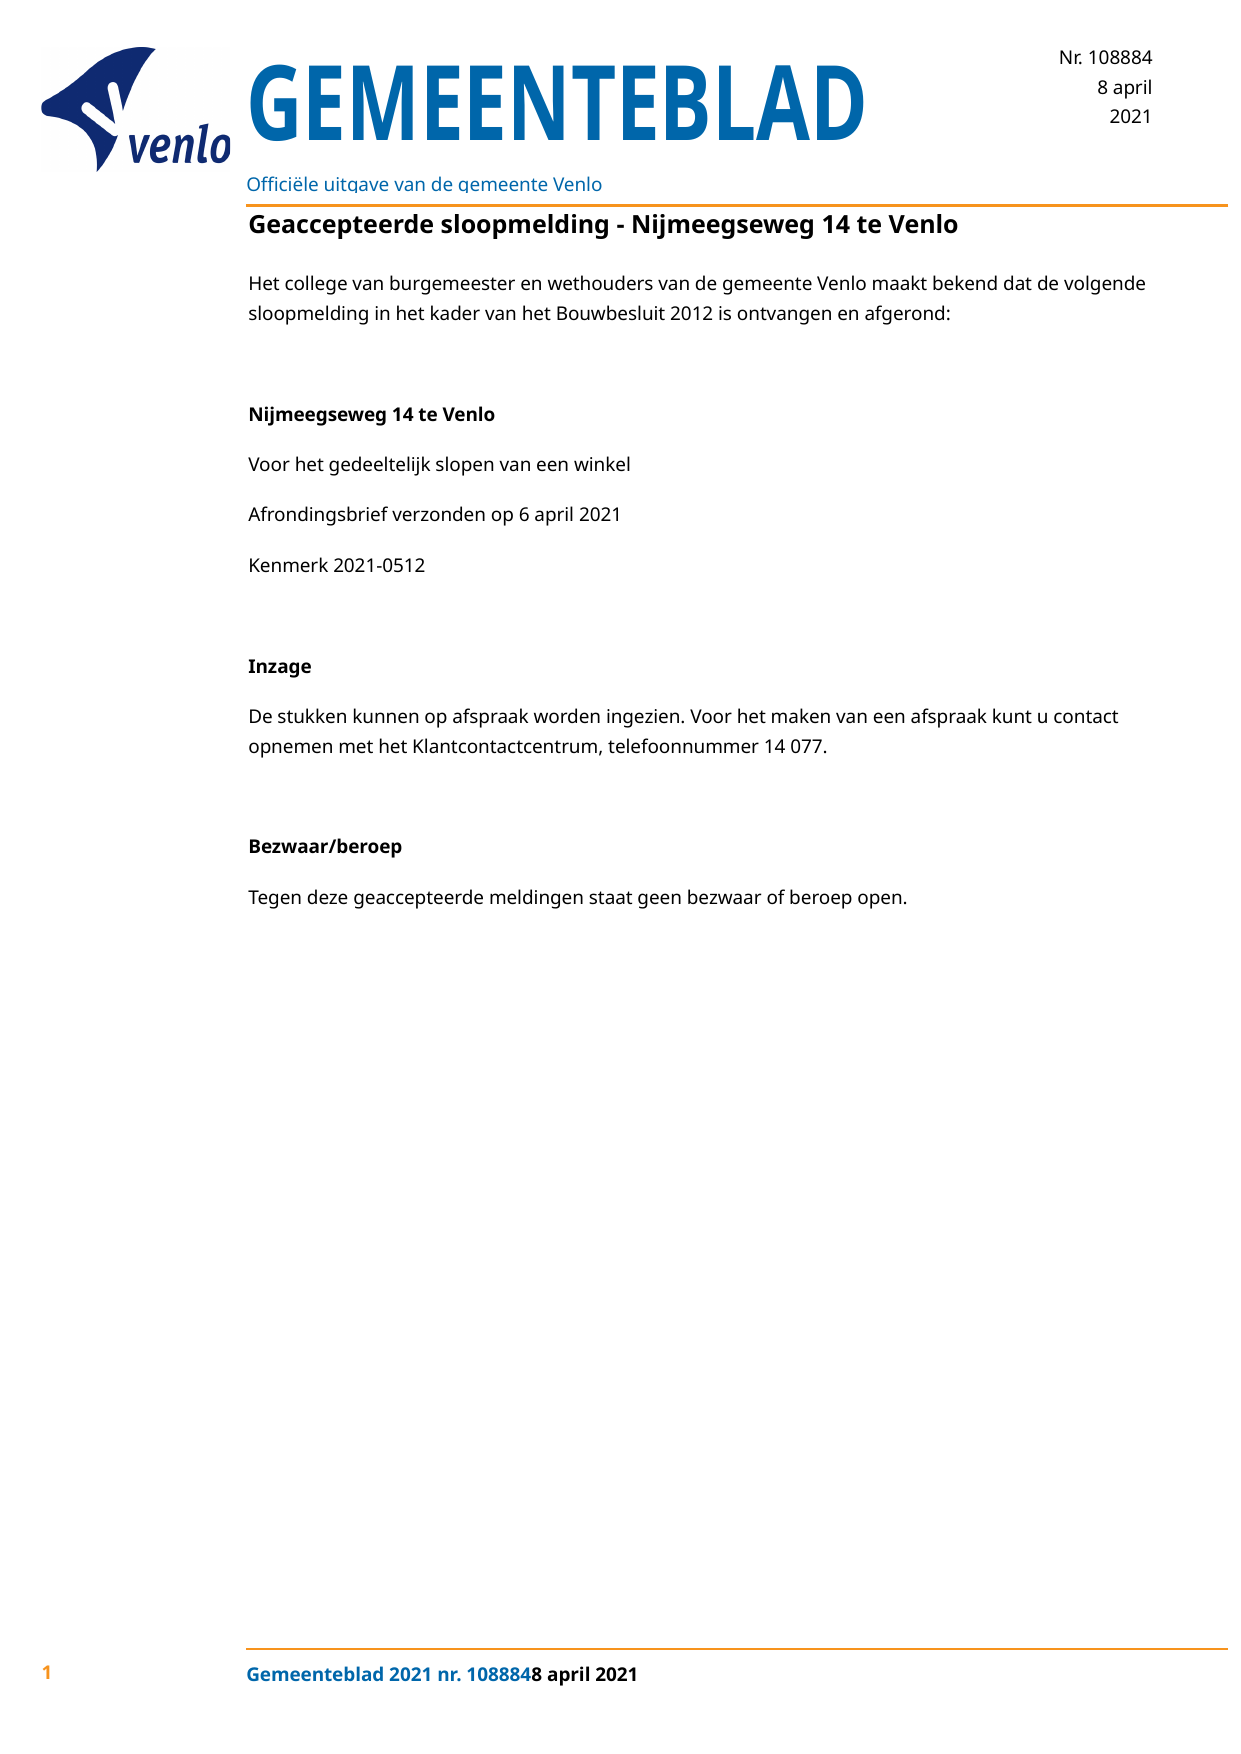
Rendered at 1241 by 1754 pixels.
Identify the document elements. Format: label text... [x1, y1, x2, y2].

text Geaccepteerde sloopmelding - Nijmeegseweg 14 te Venlo [248, 207, 1152, 241]
text Kenmerk 2021-0512 [248, 552, 1152, 578]
text Tegen deze geaccepteerde meldingen staat geen bezwaar of beroep open. [248, 884, 1152, 910]
text Afrondingsbrief verzonden op 6 april 2021 [248, 502, 1152, 527]
text Bezwaar/beroep [248, 834, 1152, 859]
picture [41, 47, 231, 172]
text Voor het gedeeltelijk slopen van een winkel [248, 451, 1152, 477]
text Nijmeegseweg 14 te Venlo [248, 401, 1152, 426]
text De stukken kunnen op afspraak worden ingezien. Voor het maken van een afspraak kunt u contact opnemen met het Klantcontactcentrum, telefoonnummer 14 077. [248, 703, 1152, 758]
text Inzage [248, 653, 1152, 678]
text Het college van burgemeester en wethouders van de gemeente Venlo maakt bekend dat de volgende sloopmelding in het kader van het Bouwbesluit 2012 is ontvangen en afgerond: [248, 270, 1152, 326]
